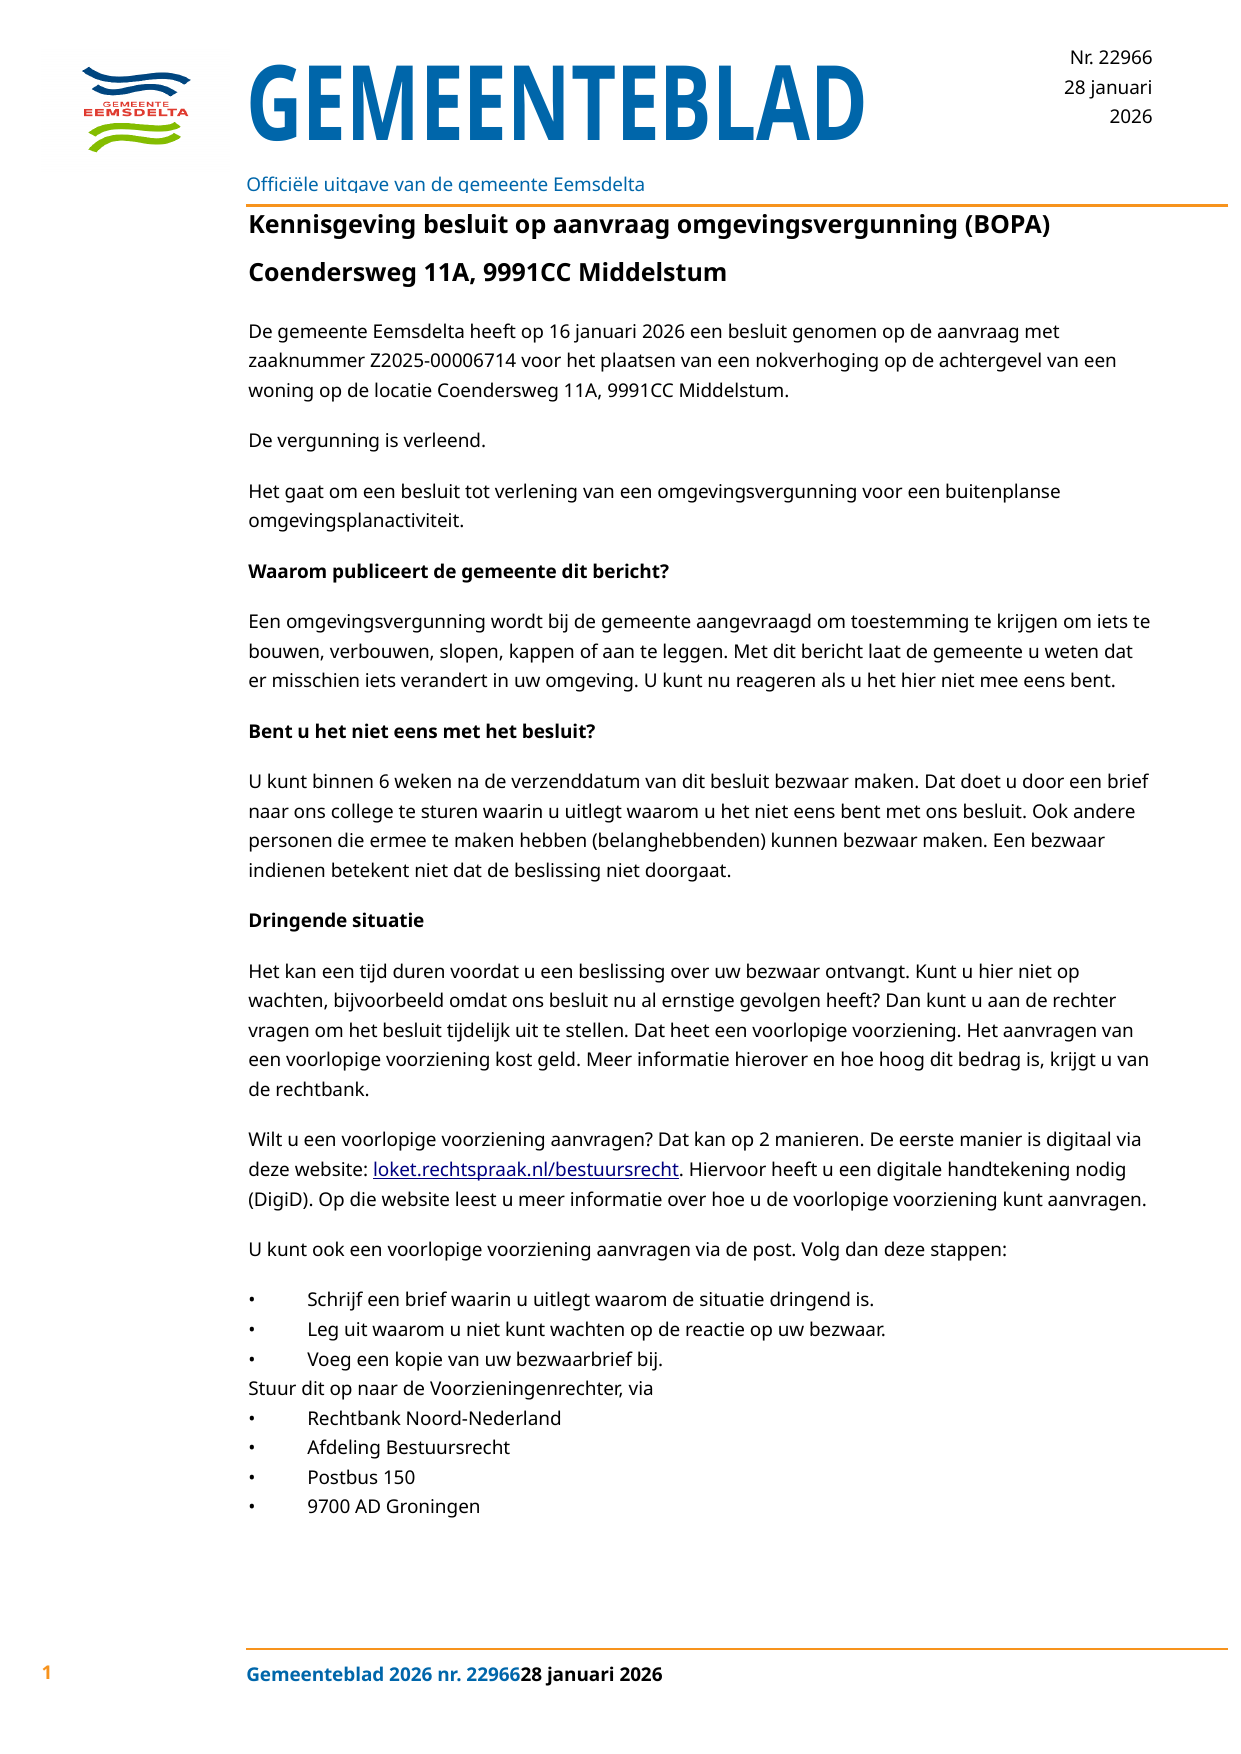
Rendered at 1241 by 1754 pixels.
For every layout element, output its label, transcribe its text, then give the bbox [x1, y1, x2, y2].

picture [41, 47, 231, 172]
text Kennisgeving besluit op aanvraag omgevingsvergunning (BOPA) Coendersweg 11A, 9991CC Middelstum [248, 207, 1152, 288]
text U kunt binnen 6 weken na de verzenddatum van dit besluit bezwaar maken. Dat doet u door een brief naar ons college te sturen waarin u uitlegt waarom u het niet eens bent met ons besluit. Ook andere personen die ermee te maken hebben (belanghebbenden) kunnen bezwaar maken. Een bezwaar indienen betekent niet dat de beslissing niet doorgaat. [248, 768, 1152, 883]
text Het gaat om een besluit tot verlening van een omgevingsvergunning voor een buitenplanse omgevingsplanactiviteit. [248, 478, 1152, 533]
list Voeg een kopie van uw bezwaarbrief bij. [248, 1346, 1152, 1372]
list 9700 AD Groningen [248, 1494, 1152, 1519]
list Schrijf een brief waarin u uitlegt waarom de situatie dringend is. [248, 1287, 1152, 1312]
text Het kan een tijd duren voordat u een beslissing over uw bezwaar ontvangt. Kunt u hier niet op wachten, bijvoorbeeld omdat ons besluit nu al ernstige gevolgen heeft? Dan kunt u aan de rechter vragen om het besluit tijdelijk uit te stellen. Dat heet een voorlopige voorziening. Het aanvragen van een voorlopige voorziening kost geld. Meer informatie hierover en hoe hoog dit bedrag is, krijgt u van de rechtbank. [248, 958, 1152, 1102]
text U kunt ook een voorlopige voorziening aanvragen via de post. Volg dan deze stappen: [248, 1236, 1152, 1262]
text De vergunning is verleend. [248, 427, 1152, 453]
list Leg uit waarom u niet kunt wachten op de reactie op uw bezwaar. [248, 1316, 1152, 1342]
text Een omgevingsvergunning wordt bij de gemeente aangevraagd om toestemming te krijgen om iets te bouwen, verbouwen, slopen, kappen of aan te leggen. Met dit bericht laat de gemeente u weten dat er misschien iets verandert in uw omgeving. U kunt nu reageren als u het hier niet mee eens bent. [248, 608, 1152, 693]
text Stuur dit op naar de Voorzieningenrechter, via [248, 1375, 1152, 1401]
list Rechtbank Noord-Nederland [248, 1405, 1152, 1431]
text Wilt u een voorlopige voorziening aanvragen? Dat kan op 2 manieren. De eerste manier is digitaal via deze website: loket.rechtspraak.nl/bestuursrecht. Hiervoor heeft u een digitale handtekening nodig (DigiD). Op die website leest u meer informatie over hoe u de voorlopige voorziening kunt aanvragen. [248, 1127, 1152, 1212]
list Postbus 150 [248, 1464, 1152, 1490]
text Waarom publiceert de gemeente dit bericht? [248, 558, 1152, 584]
list Afdeling Bestuursrecht [248, 1434, 1152, 1460]
text De gemeente Eemsdelta heeft op 16 januari 2026 een besluit genomen op de aanvraag met zaaknummer Z2025-00006714 voor het plaatsen van een nokverhoging op de achtergevel van een woning op de locatie Coendersweg 11A, 9991CC Middelstum. [248, 318, 1152, 403]
text Dringende situatie [248, 907, 1152, 933]
text Bent u het niet eens met het besluit? [248, 718, 1152, 744]
